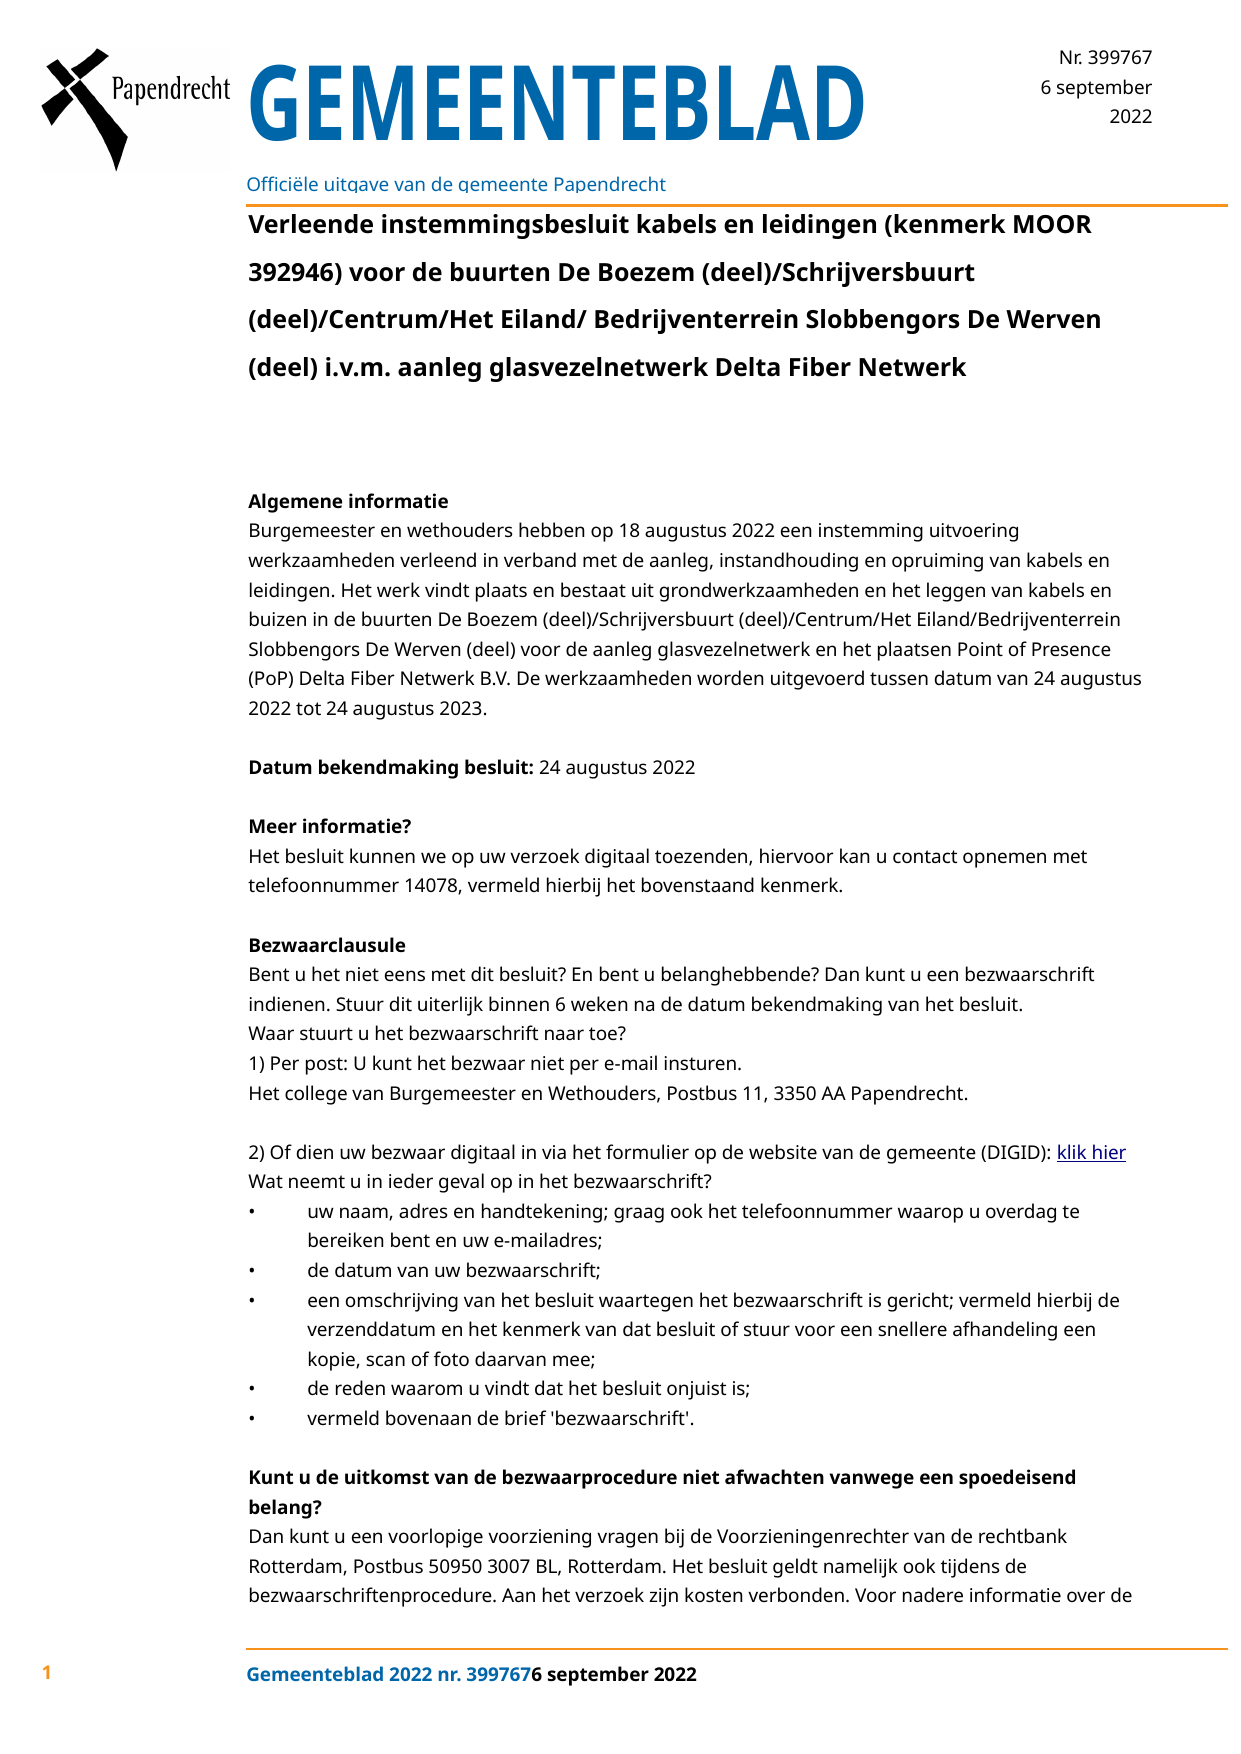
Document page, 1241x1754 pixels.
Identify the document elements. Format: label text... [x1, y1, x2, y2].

text Bezwaarclausule [248, 932, 1152, 958]
text Bent u het niet eens met dit besluit? En bent u belanghebbende? Dan kunt u een bezwaarschrift indienen. Stuur dit uiterlijk binnen 6 weken na de datum bekendmaking van het besluit. [248, 961, 1152, 1017]
text Kunt u de uitkomst van de bezwaarprocedure niet afwachten vanwege een spoedeisend belang? [248, 1464, 1152, 1520]
list een omschrijving van het besluit waartegen het bezwaarschrift is gericht; vermeld hierbij de verzenddatum en het kenmerk van dat besluit of stuur voor een snellere afhandeling een kopie, scan of foto daarvan mee; [248, 1287, 1152, 1372]
picture [41, 47, 231, 172]
text Waar stuurt u het bezwaarschrift naar toe? [248, 1021, 1152, 1046]
list uw naam, adres en handtekening; graag ook het telefoonnummer waarop u overdag te bereiken bent en uw e-mailadres; [248, 1198, 1152, 1253]
text Datum bekendmaking besluit: 24 augustus 2022 [248, 754, 1152, 780]
list de reden waarom u vindt dat het besluit onjuist is; [248, 1376, 1152, 1401]
text Burgemeester en wethouders hebben op 18 augustus 2022 een instemming uitvoering werkzaamheden verleend in verband met de aanleg, instandhouding en opruiming van kabels en leidingen. Het werk vindt plaats en bestaat uit grondwerkzaamheden en het leggen van kabels en buizen in de buurten De Boezem (deel)/Schrijversbuurt (deel)/Centrum/Het Eiland/Bedrijventerrein Slobbengors De Werven (deel) voor de aanleg glasvezelnetwerk en het plaatsen Point of Presence (PoP) Delta Fiber Netwerk B.V. De werkzaamheden worden uitgevoerd tussen datum van 24 augustus 2022 tot 24 augustus 2023. [248, 518, 1152, 721]
list vermeld bovenaan de brief 'bezwaarschrift'. [248, 1405, 1152, 1431]
text 2) Of dien uw bezwaar digitaal in via het formulier op de website van de gemeente (DIGID): klik hier [248, 1139, 1152, 1165]
text Algemene informatie [248, 488, 1152, 514]
list de datum van uw bezwaarschrift; [248, 1257, 1152, 1283]
text Het college van Burgemeester en Wethouders, Postbus 11, 3350 AA Papendrecht. [248, 1080, 1152, 1106]
text 1) Per post: U kunt het bezwaar niet per e-mail insturen. [248, 1050, 1152, 1076]
text Verleende instemmingsbesluit kabels en leidingen (kenmerk MOOR 392946) voor de buurten De Boezem (deel)/Schrijversbuurt (deel)/Centrum/Het Eiland/ Bedrijventerrein Slobbengors De Werven (deel) i.v.m. aanleg glasvezelnetwerk Delta Fiber Netwerk [248, 207, 1152, 384]
text Meer informatie? [248, 813, 1152, 839]
text Het besluit kunnen we op uw verzoek digitaal toezenden, hiervoor kan u contact opnemen met telefoonnummer 14078, vermeld hierbij het bovenstaand kenmerk. [248, 843, 1152, 898]
text Wat neemt u in ieder geval op in het bezwaarschrift? [248, 1168, 1152, 1194]
text Dan kunt u een voorlopige voorziening vragen bij de Voorzieningenrechter van de rechtbank Rotterdam, Postbus 50950 3007 BL, Rotterdam. Het besluit geldt namelijk ook tijdens de bezwaarschriftenprocedure. Aan het verzoek zijn kosten verbonden. Voor nadere informatie over de [248, 1523, 1152, 1608]
